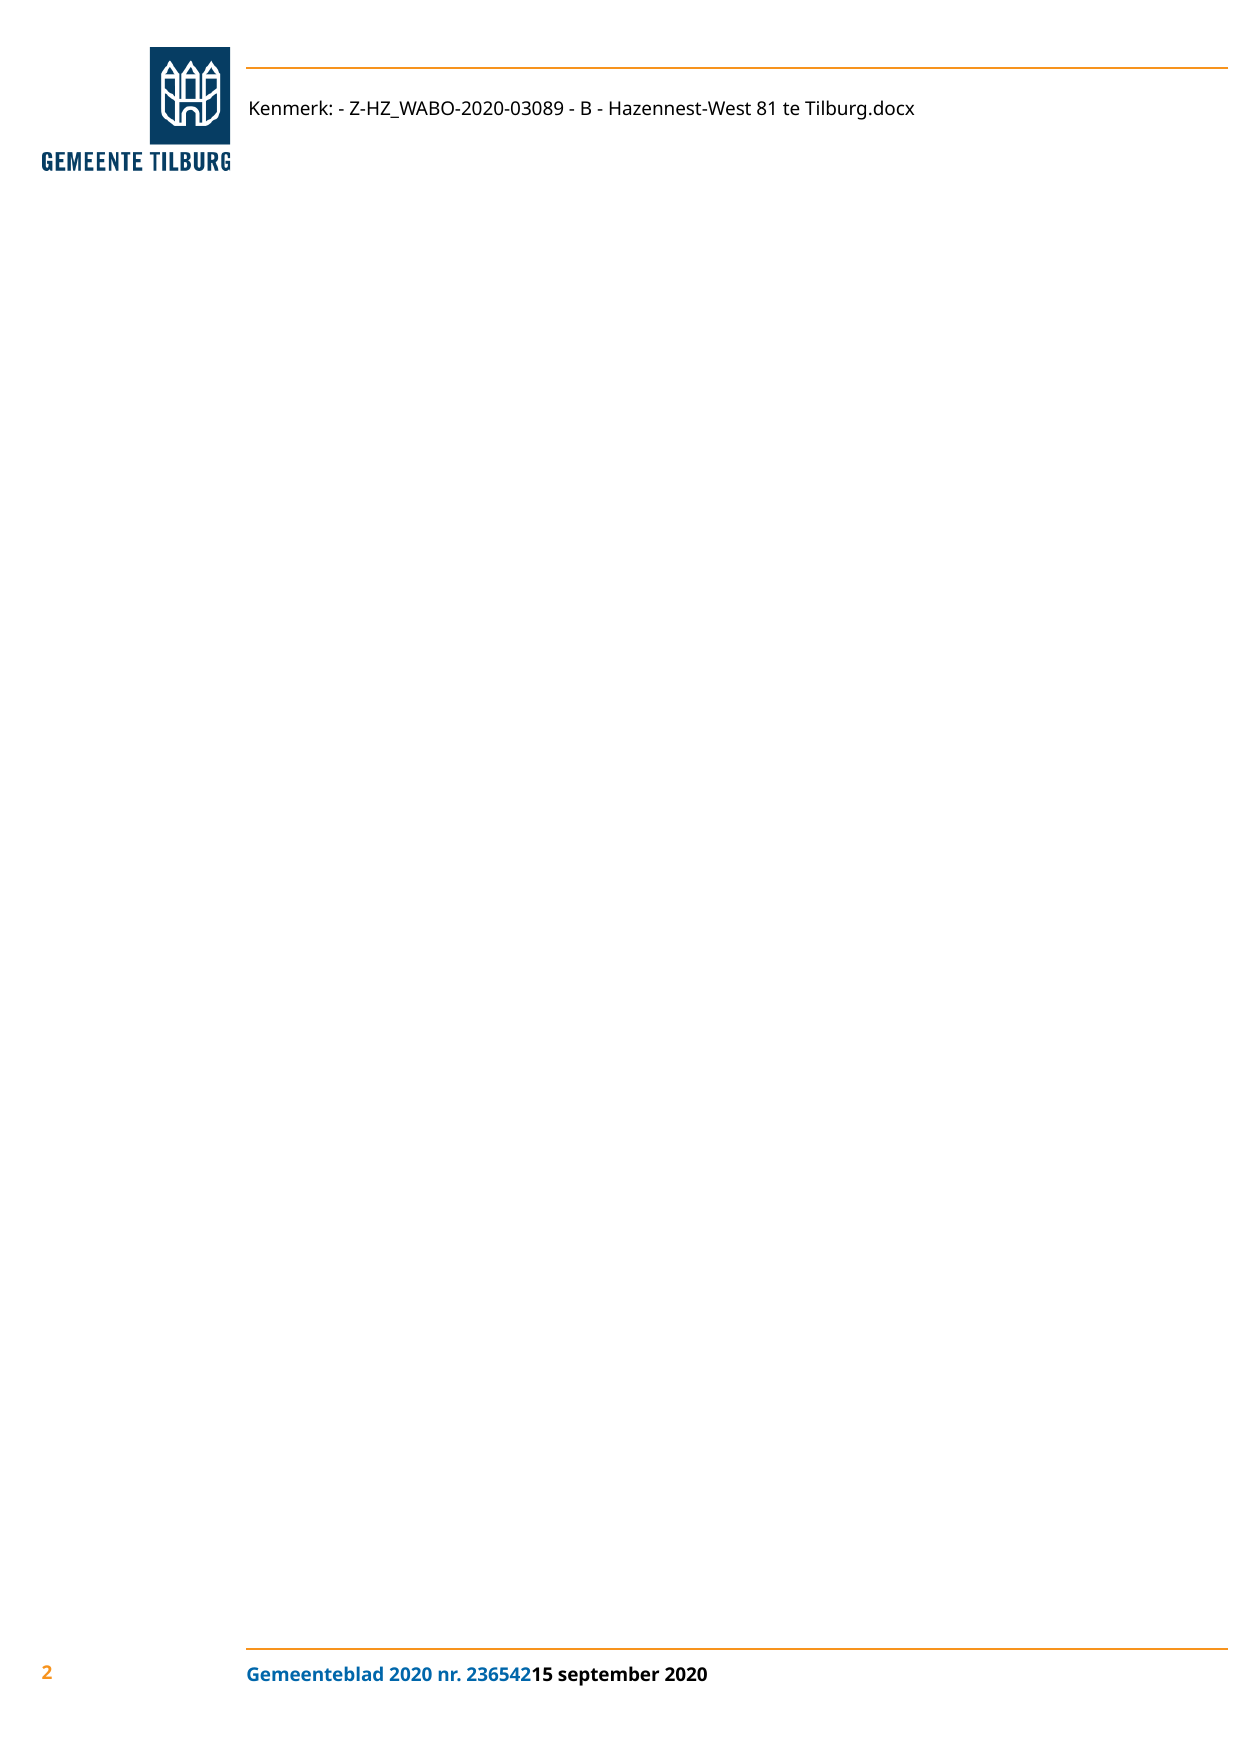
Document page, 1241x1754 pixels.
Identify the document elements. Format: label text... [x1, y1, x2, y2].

text Kenmerk: - Z-HZ_WABO-2020-03089 - B - Hazennest-West 81 te Tilburg.docx [248, 95, 1152, 121]
picture [41, 47, 231, 172]
